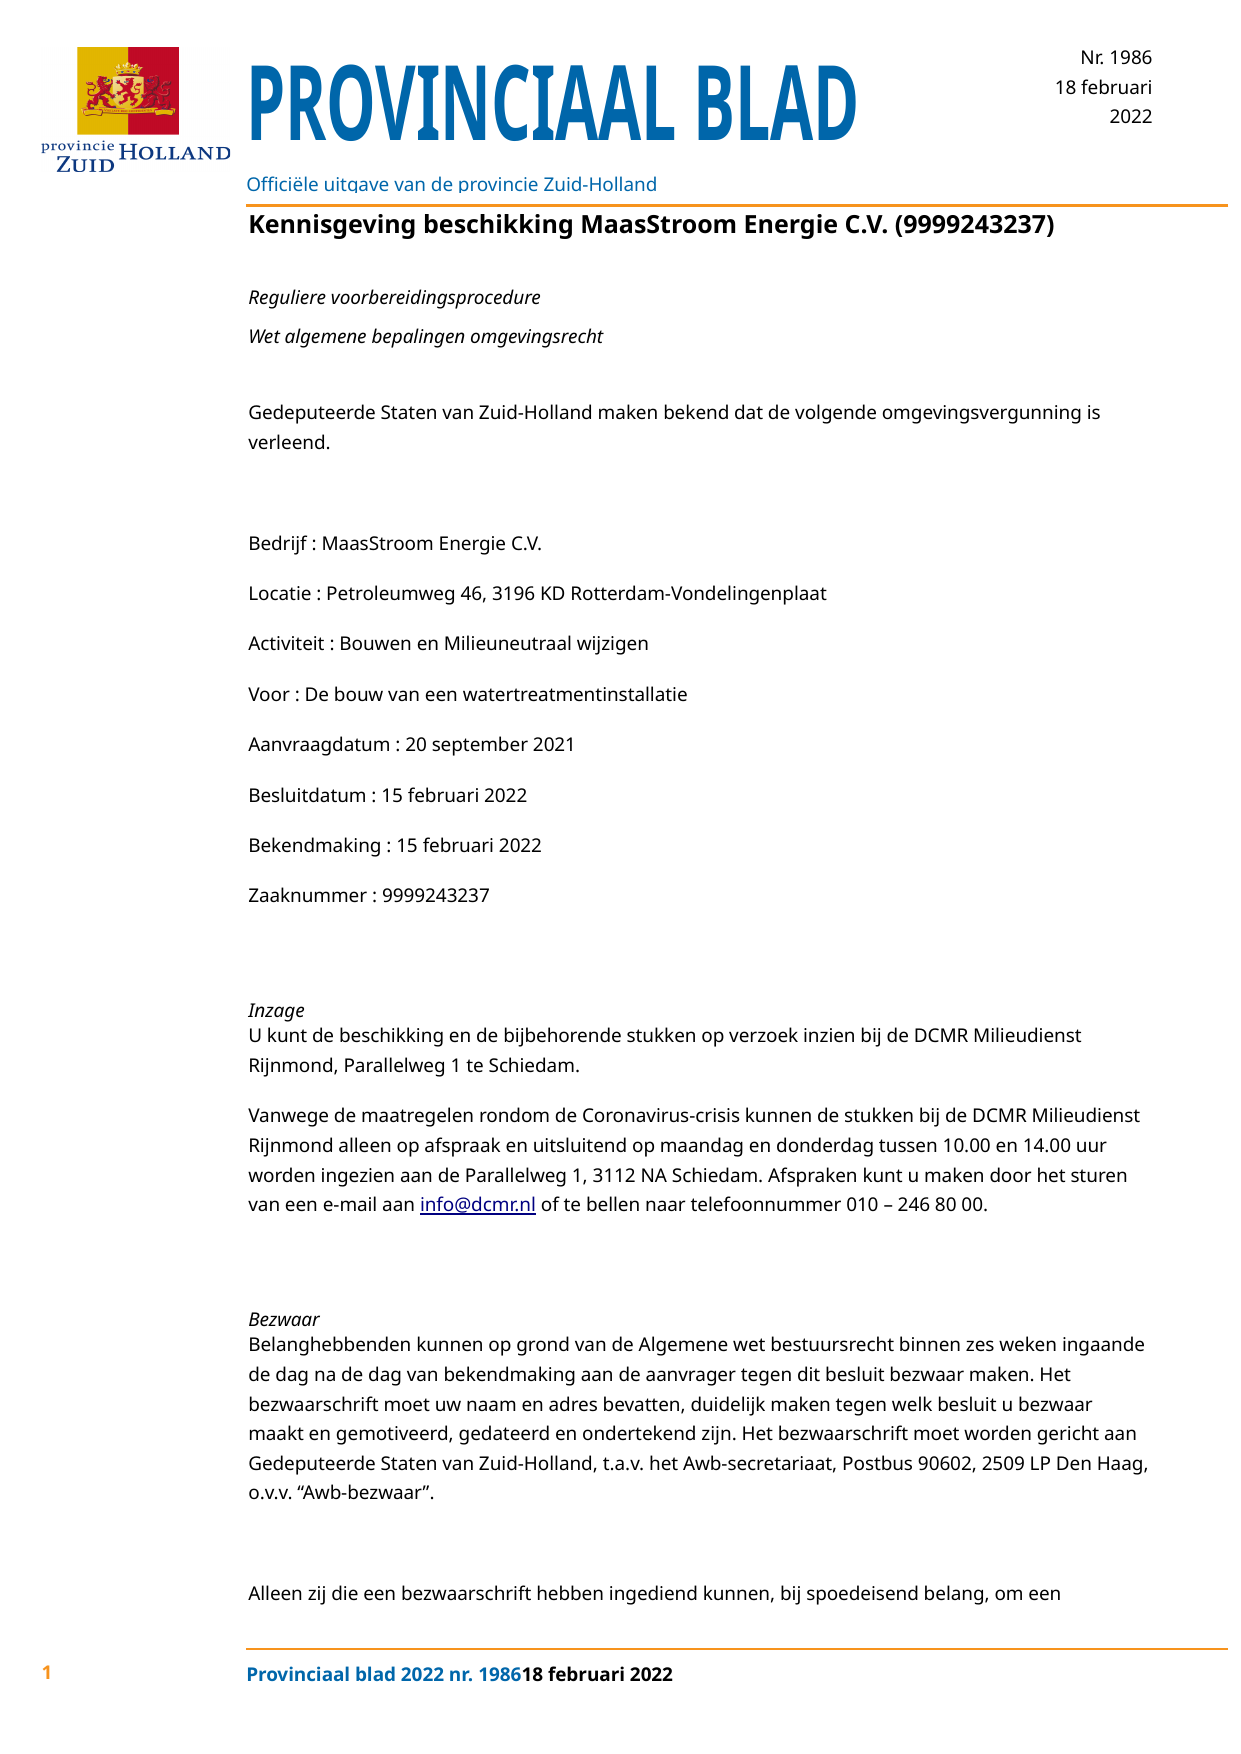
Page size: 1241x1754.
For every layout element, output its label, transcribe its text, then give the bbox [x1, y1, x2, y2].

text Voor : De bouw van een watertreatmentinstallatie [248, 681, 1152, 707]
text Reguliere voorbereidingsprocedure [248, 284, 1152, 309]
text Wet algemene bepalingen omgevingsrecht [248, 323, 1152, 349]
text Zaaknummer : 9999243237 [248, 883, 1152, 908]
text Alleen zij die een bezwaarschrift hebben ingediend kunnen, bij spoedeisend belang, om een [248, 1580, 1152, 1606]
text Bedrijf : MaasStroom Energie C.V. [248, 530, 1152, 555]
text Gedeputeerde Staten van Zuid-Holland maken bekend dat de volgende omgevingsvergunning is verleend. [248, 399, 1152, 454]
text Bekendmaking : 15 februari 2022 [248, 832, 1152, 858]
text Vanwege de maatregelen rondom de Coronavirus-crisis kunnen de stukken bij de DCMR Milieudienst Rijnmond alleen op afspraak en uitsluitend op maandag en donderdag tussen 10.00 en 14.00 uur worden ingezien aan de Parallelweg 1, 3112 NA Schiedam. Afspraken kunt u maken door het sturen van een e-mail aan info@dcmr.nl of te bellen naar telefoonnummer 010 – 246 80 00. [248, 1103, 1152, 1217]
text U kunt de beschikking en de bijbehorende stukken op verzoek inzien bij de DCMR Milieudienst Rijnmond, Parallelweg 1 te Schiedam. [248, 1023, 1152, 1078]
text Locatie : Petroleumweg 46, 3196 KD Rotterdam-Vondelingenplaat [248, 580, 1152, 606]
text Inzage [248, 997, 1152, 1023]
text Aanvraagdatum : 20 september 2021 [248, 731, 1152, 757]
text Bezwaar [248, 1306, 1152, 1332]
text Besluitdatum : 15 februari 2022 [248, 782, 1152, 807]
text Activiteit : Bouwen en Milieuneutraal wijzigen [248, 631, 1152, 656]
picture [41, 47, 231, 172]
text Belanghebbenden kunnen op grond van de Algemene wet bestuursrecht binnen zes weken ingaande de dag na de dag van bekendmaking aan de aanvrager tegen dit besluit bezwaar maken. Het bezwaarschrift moet uw naam en adres bevatten, duidelijk maken tegen welk besluit u bezwaar maakt en gemotiveerd, gedateerd en ondertekend zijn. Het bezwaarschrift moet worden gericht aan Gedeputeerde Staten van Zuid-Holland, t.a.v. het Awb-secretariaat, Postbus 90602, 2509 LP Den Haag, o.v.v. “Awb-bezwaar”. [248, 1332, 1152, 1505]
text Kennisgeving beschikking MaasStroom Energie C.V. (9999243237) [248, 207, 1152, 241]
